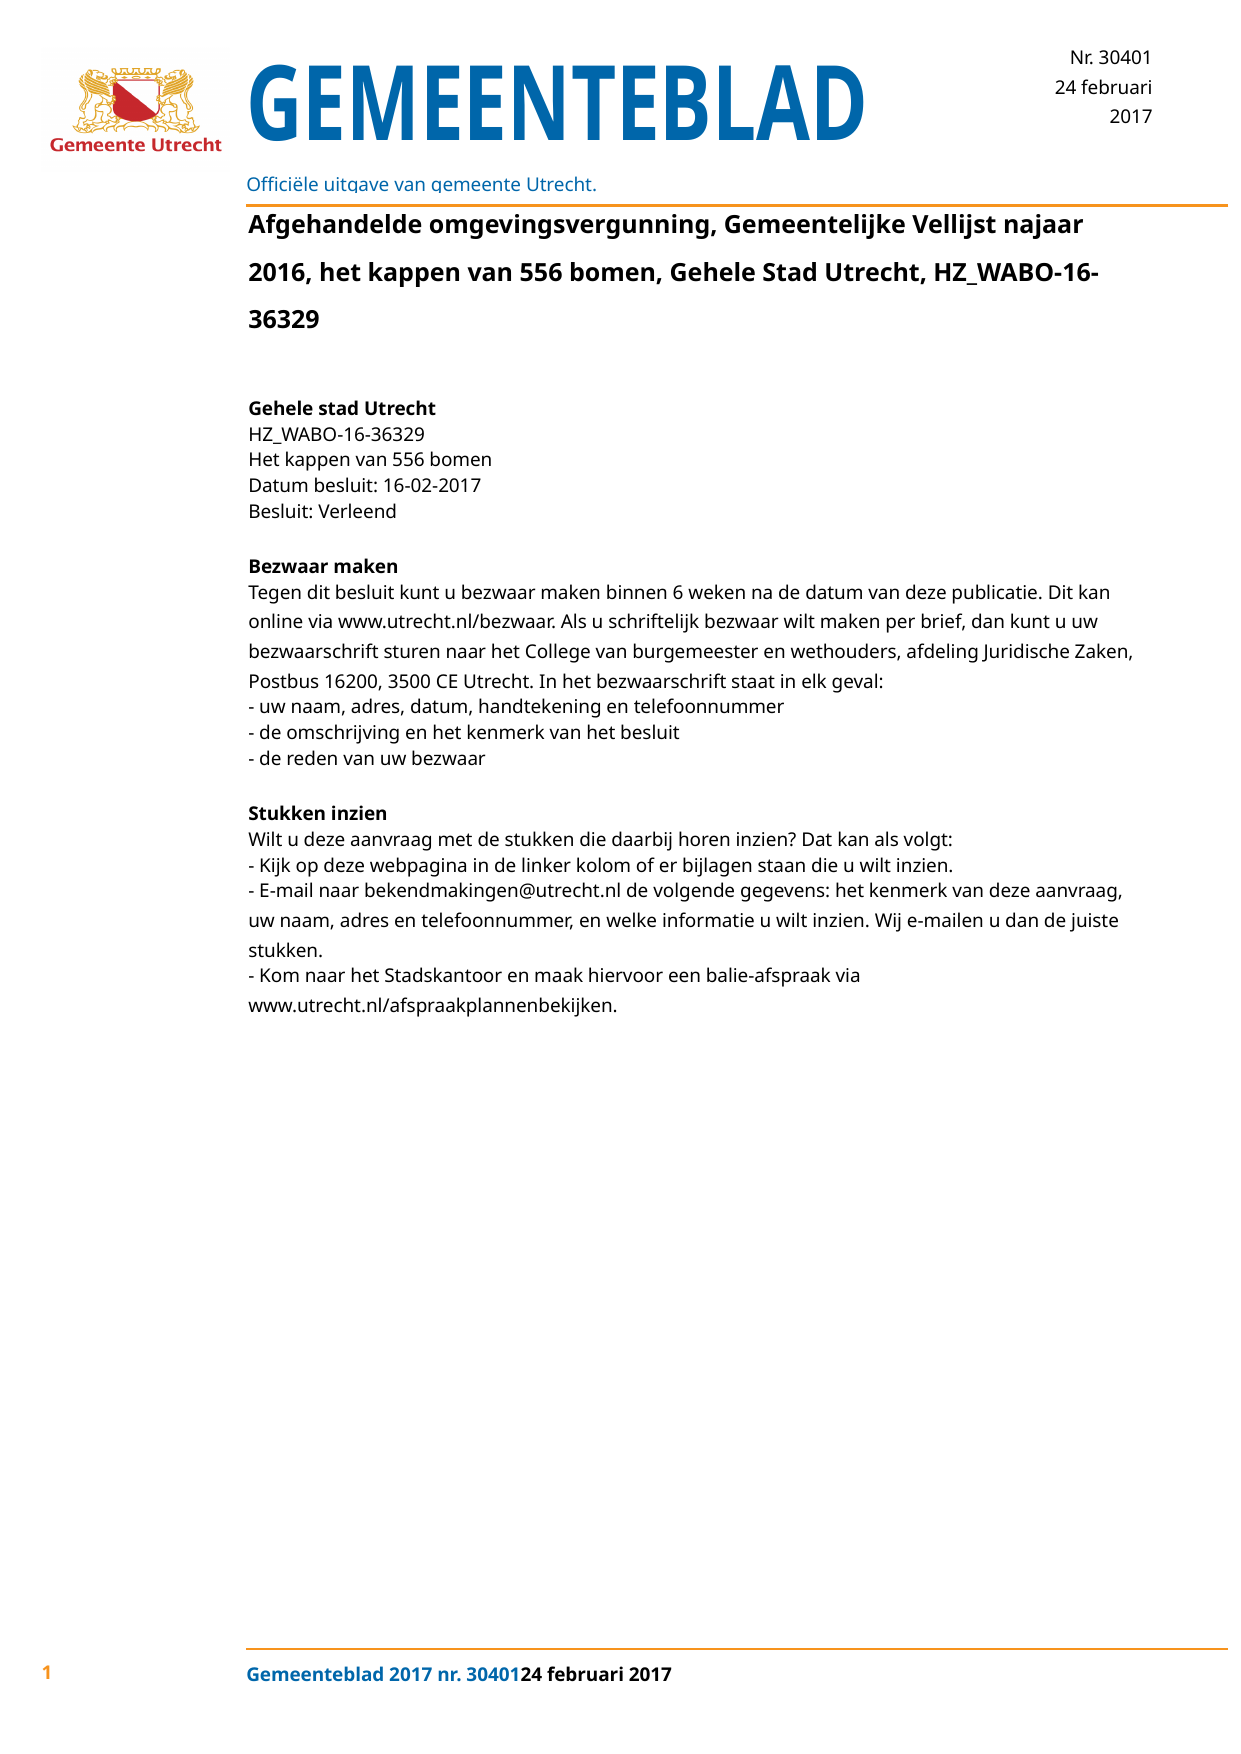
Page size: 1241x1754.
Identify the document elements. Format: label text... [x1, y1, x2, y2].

table_cell Tegen dit besluit kunt u bezwaar maken binnen 6 weken na de datum van deze publicatie. Dit kan online via www.utrecht.nl/bezwaar. Als u schriftelijk bezwaar wilt maken per brief, dan kunt u uw bezwaarschrift sturen naar het College van burgemeester en wethouders, afdeling Juridische Zaken, Postbus 16200, 3500 CE Utrecht. In het bezwaarschrift staat in elk geval: [248, 579, 1152, 694]
table_cell - Kijk op deze webpagina in de linker kolom of er bijlagen staan die u wilt inzien. [248, 852, 1152, 878]
table_cell - de omschrijving en het kenmerk van het besluit [248, 719, 1152, 745]
table_cell HZ_WABO-16-36329 [248, 421, 1152, 447]
table_header Gehele stad Utrecht [248, 395, 1152, 421]
table_cell Datum besluit: 16-02-2017 [248, 473, 1152, 498]
table_cell - uw naam, adres, datum, handtekening en telefoonnummer [248, 694, 1152, 719]
table_cell Besluit: Verleend [248, 498, 1152, 553]
table_cell - Kom naar het Stadskantoor en maak hiervoor een balie-afspraak via www.utrecht.nl/afspraakplannenbekijken. [248, 963, 1152, 1018]
table_cell - E-mail naar bekendmakingen@utrecht.nl de volgende gegevens: het kenmerk van deze aanvraag, uw naam, adres en telefoonnummer, en welke informatie u wilt inzien. Wij e-mailen u dan de juiste stukken. [248, 878, 1152, 962]
table_cell Stukken inzien [248, 800, 1152, 826]
text Afgehandelde omgevingsvergunning, Gemeentelijke Vellijst najaar 2016, het kappen van 556 bomen, Gehele Stad Utrecht, HZ_WABO-16-36329 [248, 207, 1152, 336]
picture [41, 47, 231, 172]
table_cell Bezwaar maken [248, 554, 1152, 579]
table_cell Het kappen van 556 bomen [248, 447, 1152, 472]
table_cell - de reden van uw bezwaar [248, 745, 1152, 800]
table_cell Wilt u deze aanvraag met de stukken die daarbij horen inzien? Dat kan als volgt: [248, 826, 1152, 852]
